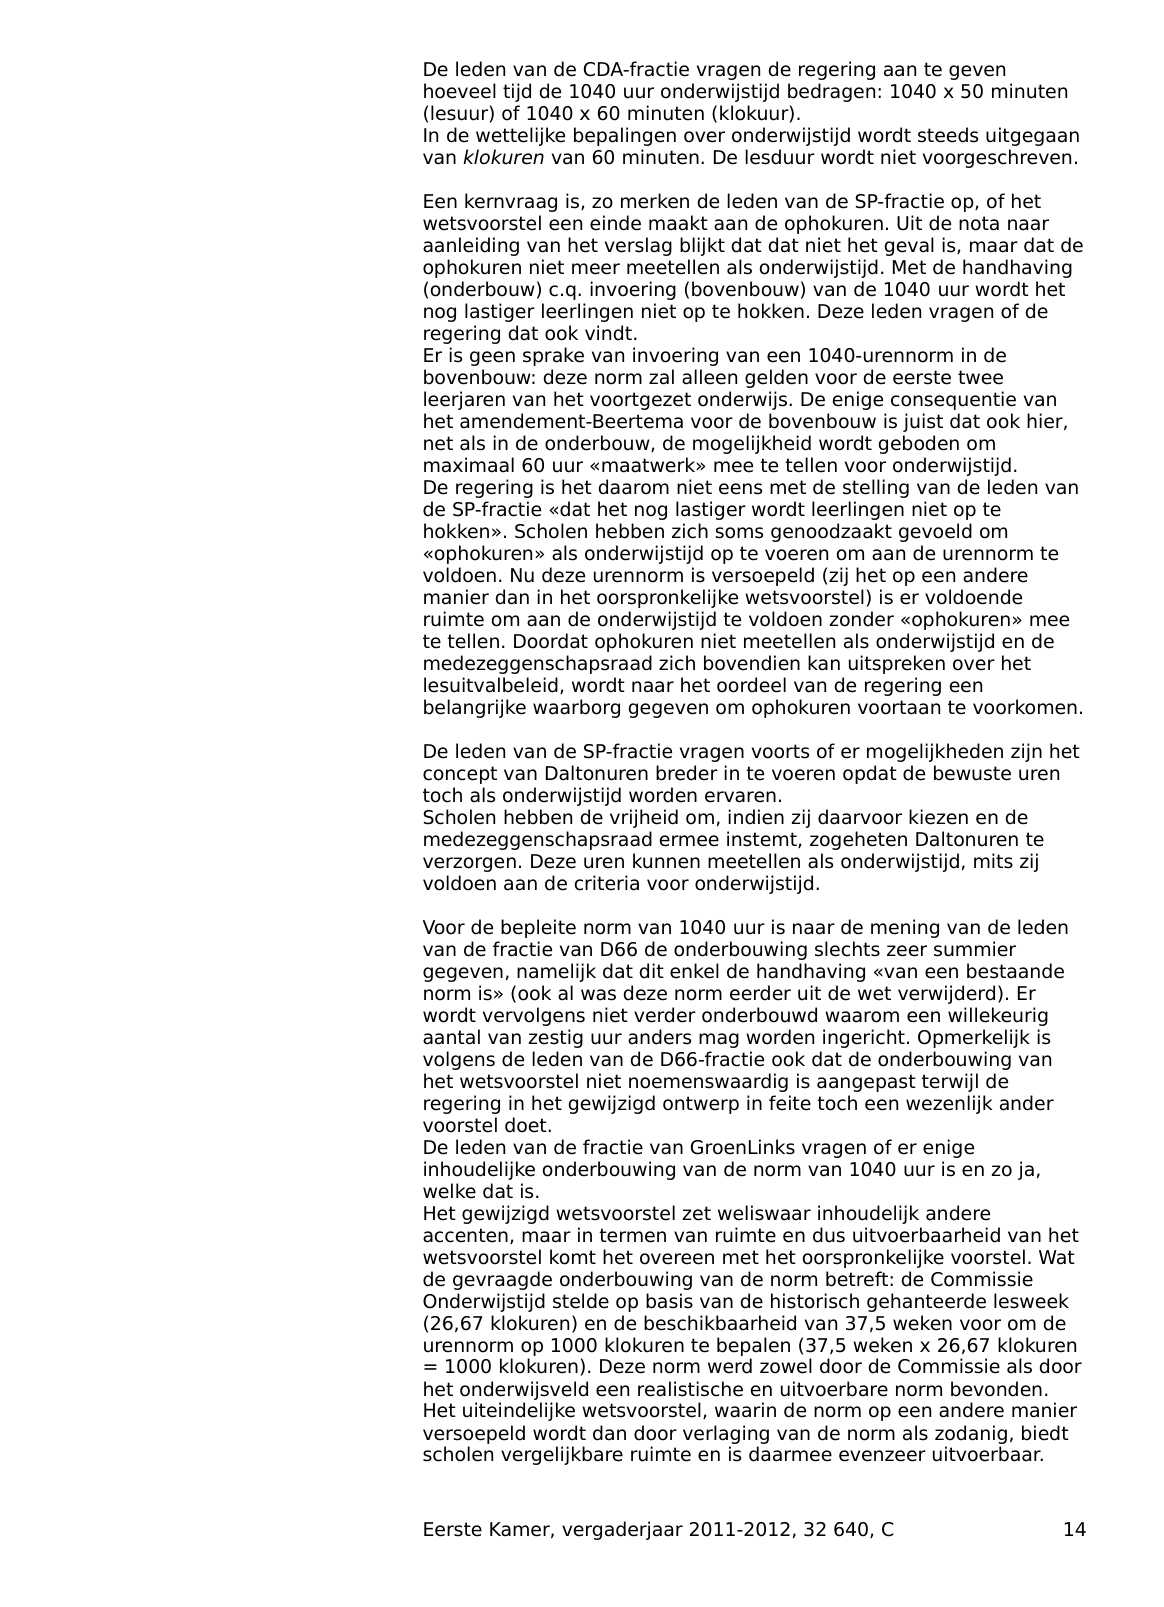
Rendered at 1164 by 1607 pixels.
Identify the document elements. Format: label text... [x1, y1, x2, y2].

text De leden van de SP-fractie vragen voorts of er mogelijkheden zijn het concept van Daltonuren breder in te voeren opdat de bewuste uren toch als onderwijstijd worden ervaren. [422, 741, 1087, 807]
text Een kernvraag is, zo merken de leden van de SP-fractie op, of het wetsvoorstel een einde maakt aan de ophokuren. Uit de nota naar aanleiding van het verslag blijkt dat dat niet het geval is, maar dat de ophokuren niet meer meetellen als onderwijstijd. Met de handhaving (onderbouw) c.q. invoering (bovenbouw) van de 1040 uur wordt het nog lastiger leerlingen niet op te hokken. Deze leden vragen of de regering dat ook vindt. [422, 191, 1087, 345]
text Scholen hebben de vrijheid om, indien zij daarvoor kiezen en de medezeggenschapsraad ermee instemt, zogeheten Daltonuren te verzorgen. Deze uren kunnen meetellen als onderwijstijd, mits zij voldoen aan de criteria voor onderwijstijd. [422, 807, 1087, 895]
text De regering is het daarom niet eens met de stelling van de leden van de SP-fractie «dat het nog lastiger wordt leerlingen niet op te hokken». Scholen hebben zich soms genoodzaakt gevoeld om «ophokuren» als onderwijstijd op te voeren om aan de urennorm te voldoen. Nu deze urennorm is versoepeld (zij het op een andere manier dan in het oorspronkelijke wetsvoorstel) is er voldoende ruimte om aan de onderwijstijd te voldoen zonder «ophokuren» mee te tellen. Doordat ophokuren niet meetellen als onderwijstijd en de medezeggenschapsraad zich bovendien kan uitspreken over het lesuitvalbeleid, wordt naar het oordeel van de regering een belangrijke waarborg gegeven om ophokuren voortaan te voorkomen. [422, 477, 1087, 719]
text De leden van de fractie van GroenLinks vragen of er enige inhoudelijke onderbouwing van de norm van 1040 uur is en zo ja, welke dat is. [422, 1137, 1087, 1203]
text Voor de bepleite norm van 1040 uur is naar de mening van de leden van de fractie van D66 de onderbouwing slechts zeer summier gegeven, namelijk dat dit enkel de handhaving «van een bestaande norm is» (ook al was deze norm eerder uit de wet verwijderd). Er wordt vervolgens niet verder onderbouwd waarom een willekeurig aantal van zestig uur anders mag worden ingericht. Opmerkelijk is volgens de leden van de D66-fractie ook dat de onderbouwing van het wetsvoorstel niet noemenswaardig is aangepast terwijl de regering in het gewijzigd ontwerp in feite toch een wezenlijk ander voorstel doet. [422, 917, 1087, 1137]
text In de wettelijke bepalingen over onderwijstijd wordt steeds uitgegaan van klokuren van 60 minuten. De lesduur wordt niet voorgeschreven. [422, 125, 1087, 169]
text Het gewijzigd wetsvoorstel zet weliswaar inhoudelijk andere accenten, maar in termen van ruimte en dus uitvoerbaarheid van het wetsvoorstel komt het overeen met het oorspronkelijke voorstel. Wat de gevraagde onderbouwing van de norm betreft: de Commissie Onderwijstijd stelde op basis van de historisch gehanteerde lesweek (26,67 klokuren) en de beschikbaarheid van 37,5 weken voor om de urennorm op 1000 klokuren te bepalen (37,5 weken x 26,67 klokuren = 1000 klokuren). Deze norm werd zowel door de Commissie als door het onderwijsveld een realistische en uitvoerbare norm bevonden. Het uiteindelijke wetsvoorstel, waarin de norm op een andere manier versoepeld wordt dan door verlaging van de norm als zodanig, biedt scholen vergelijkbare ruimte en is daarmee evenzeer uitvoerbaar. [422, 1203, 1087, 1466]
text De leden van de CDA-fractie vragen de regering aan te geven hoeveel tijd de 1040 uur onderwijstijd bedragen: 1040 x 50 minuten (lesuur) of 1040 x 60 minuten (klokuur). [422, 59, 1087, 125]
text Er is geen sprake van invoering van een 1040-urennorm in de bovenbouw: deze norm zal alleen gelden voor de eerste twee leerjaren van het voortgezet onderwijs. De enige consequentie van het amendement-Beertema voor de bovenbouw is juist dat ook hier, net als in de onderbouw, de mogelijkheid wordt geboden om maximaal 60 uur «maatwerk» mee te tellen voor onderwijstijd. [422, 345, 1087, 477]
